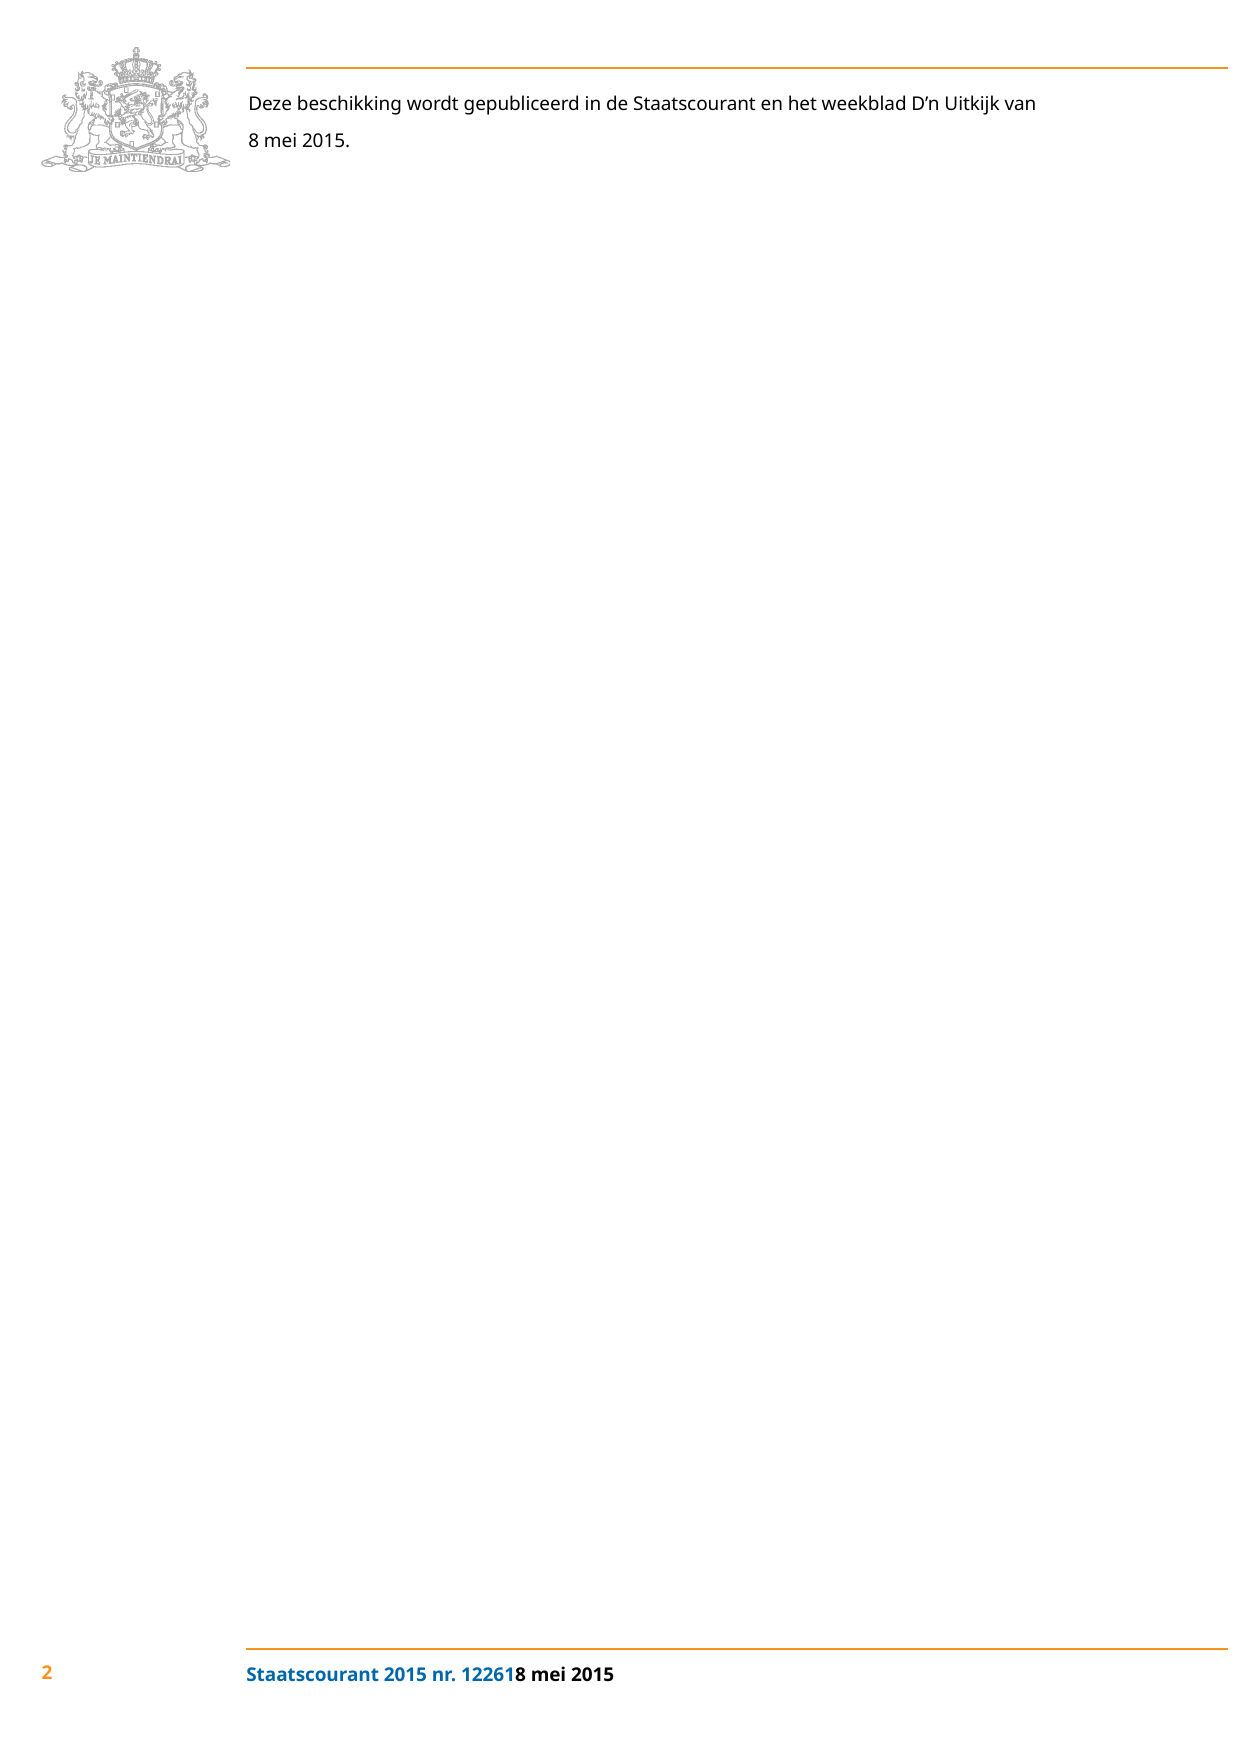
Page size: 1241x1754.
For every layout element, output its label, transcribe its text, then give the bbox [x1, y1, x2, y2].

text 8 mei 2015. [248, 132, 1152, 151]
text Deze beschikking wordt gepubliceerd in de Staatscourant en het weekblad D’n Uitkijk van [248, 95, 1152, 114]
picture [41, 47, 231, 172]
